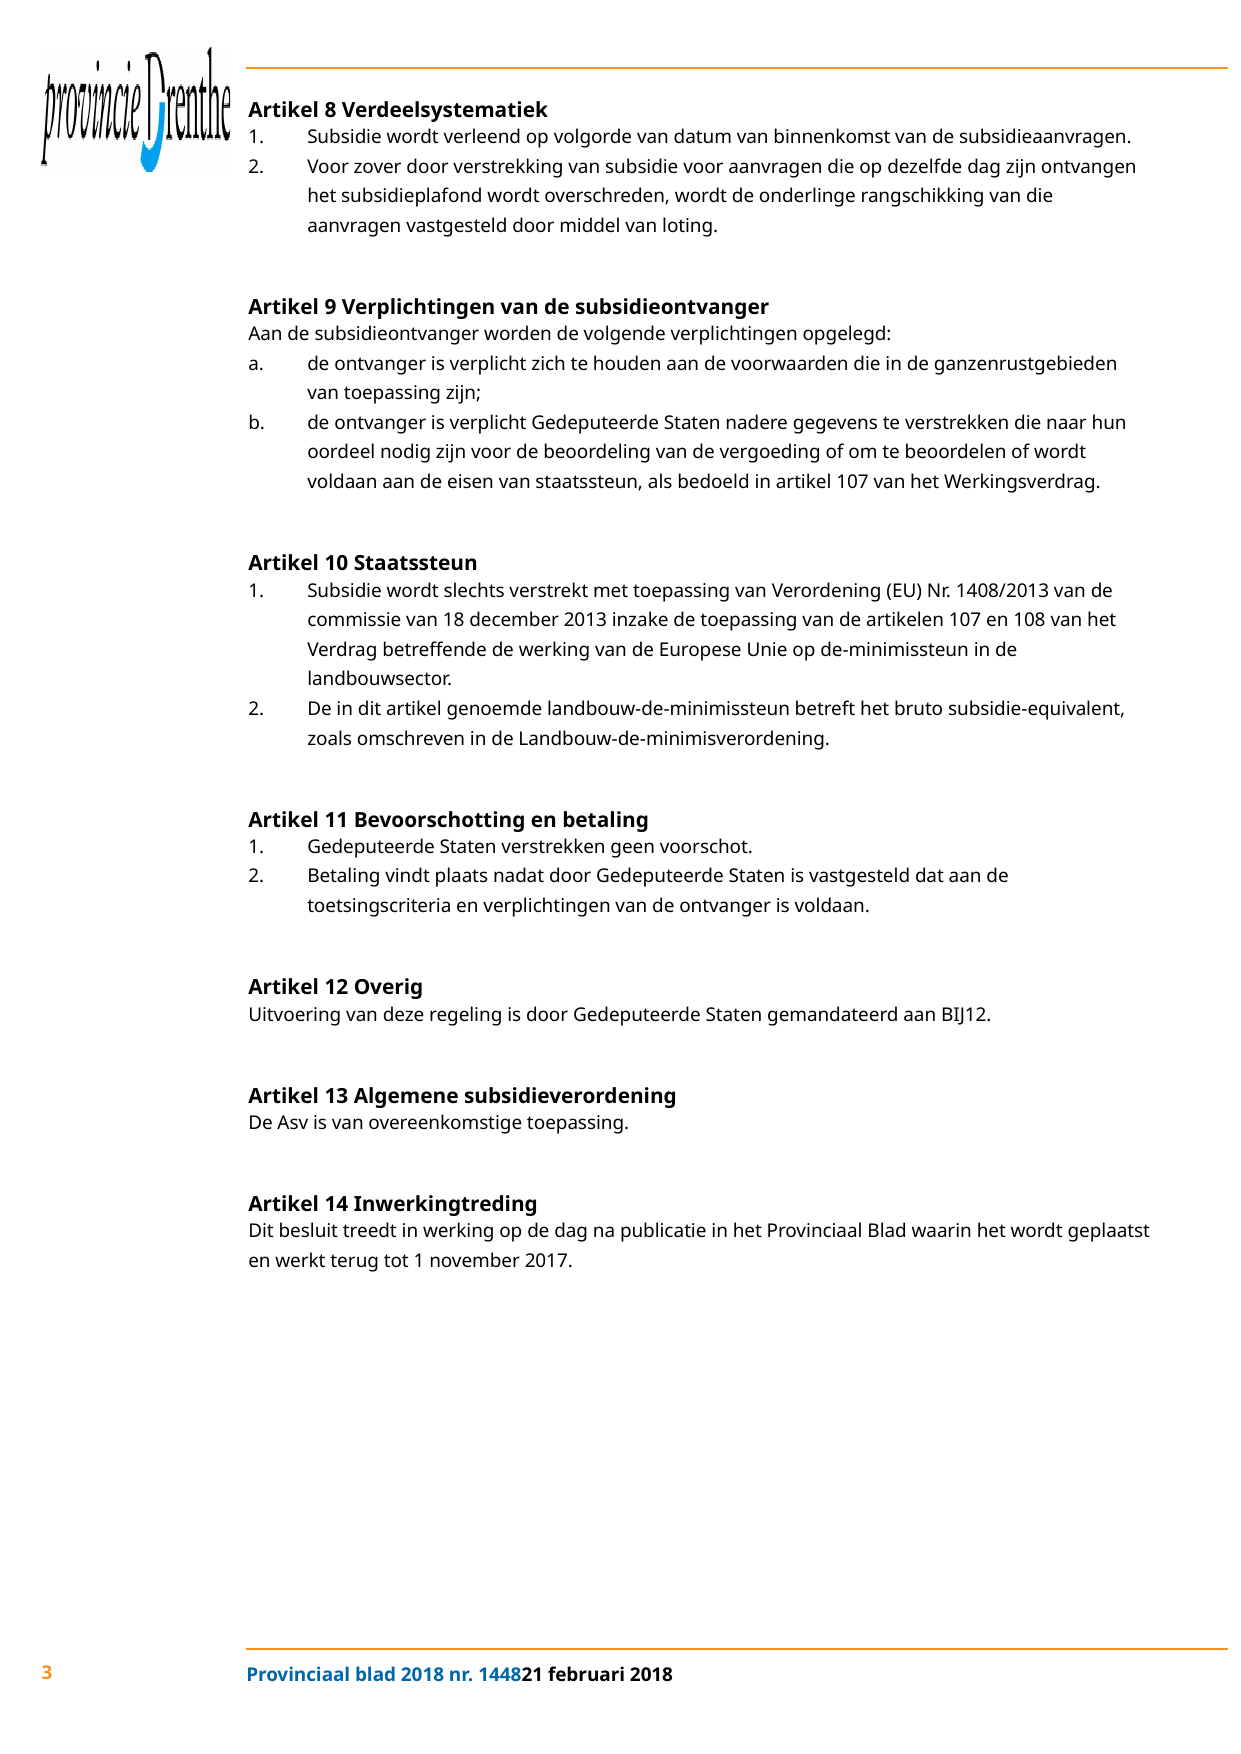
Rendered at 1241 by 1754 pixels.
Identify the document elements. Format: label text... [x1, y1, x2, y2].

list de ontvanger is verplicht zich te houden aan de voorwaarden die in de ganzenrustgebieden van toepassing zijn; [248, 350, 1152, 405]
text Artikel 9 Verplichtingen van de subsidieontvanger [248, 292, 1152, 320]
text Dit besluit treedt in werking op de dag na publicatie in het Provinciaal Blad waarin het wordt geplaatst en werkt terug tot 1 november 2017. [248, 1218, 1152, 1273]
list Subsidie wordt verleend op volgorde van datum van binnenkomst van de subsidieaanvragen. [248, 123, 1152, 149]
list Subsidie wordt slechts verstrekt met toepassing van Verordening (EU) Nr. 1408/2013 van de commissie van 18 december 2013 inzake de toepassing van de artikelen 107 en 108 van het Verdrag betreffende de werking van de Europese Unie op de-minimissteun in de landbouwsector. [248, 577, 1152, 691]
list Gedeputeerde Staten verstrekken geen voorschot. [248, 833, 1152, 859]
list Voor zover door verstrekking van subsidie voor aanvragen die op dezelfde dag zijn ontvangen het subsidieplafond wordt overschreden, wordt de onderlinge rangschikking van die aanvragen vastgesteld door middel van loting. [248, 153, 1152, 238]
text Aan de subsidieontvanger worden de volgende verplichtingen opgelegd: [248, 320, 1152, 346]
text Artikel 11 Bevoorschotting en betaling [248, 805, 1152, 833]
text Artikel 12 Overig [248, 972, 1152, 1001]
text Artikel 8 Verdeelsystematiek [248, 95, 1152, 123]
picture [41, 47, 231, 172]
text Uitvoering van deze regeling is door Gedeputeerde Staten gemandateerd aan BIJ12. [248, 1001, 1152, 1026]
text Artikel 14 Inwerkingtreding [248, 1189, 1152, 1218]
list de ontvanger is verplicht Gedeputeerde Staten nadere gegevens te verstrekken die naar hun oordeel nodig zijn voor de beoordeling van de vergoeding of om te beoordelen of wordt voldaan aan de eisen van staatssteun, als bedoeld in artikel 107 van het Werkingsverdrag. [248, 409, 1152, 494]
text De Asv is van overeenkomstige toepassing. [248, 1109, 1152, 1135]
text Artikel 13 Algemene subsidieverordening [248, 1081, 1152, 1109]
list De in dit artikel genoemde landbouw-de-minimissteun betreft het bruto subsidie-equivalent, zoals omschreven in de Landbouw-de-minimisverordening. [248, 695, 1152, 750]
text Artikel 10 Staatssteun [248, 548, 1152, 577]
list Betaling vindt plaats nadat door Gedeputeerde Staten is vastgesteld dat aan de toetsingscriteria en verplichtingen van de ontvanger is voldaan. [248, 863, 1152, 918]
